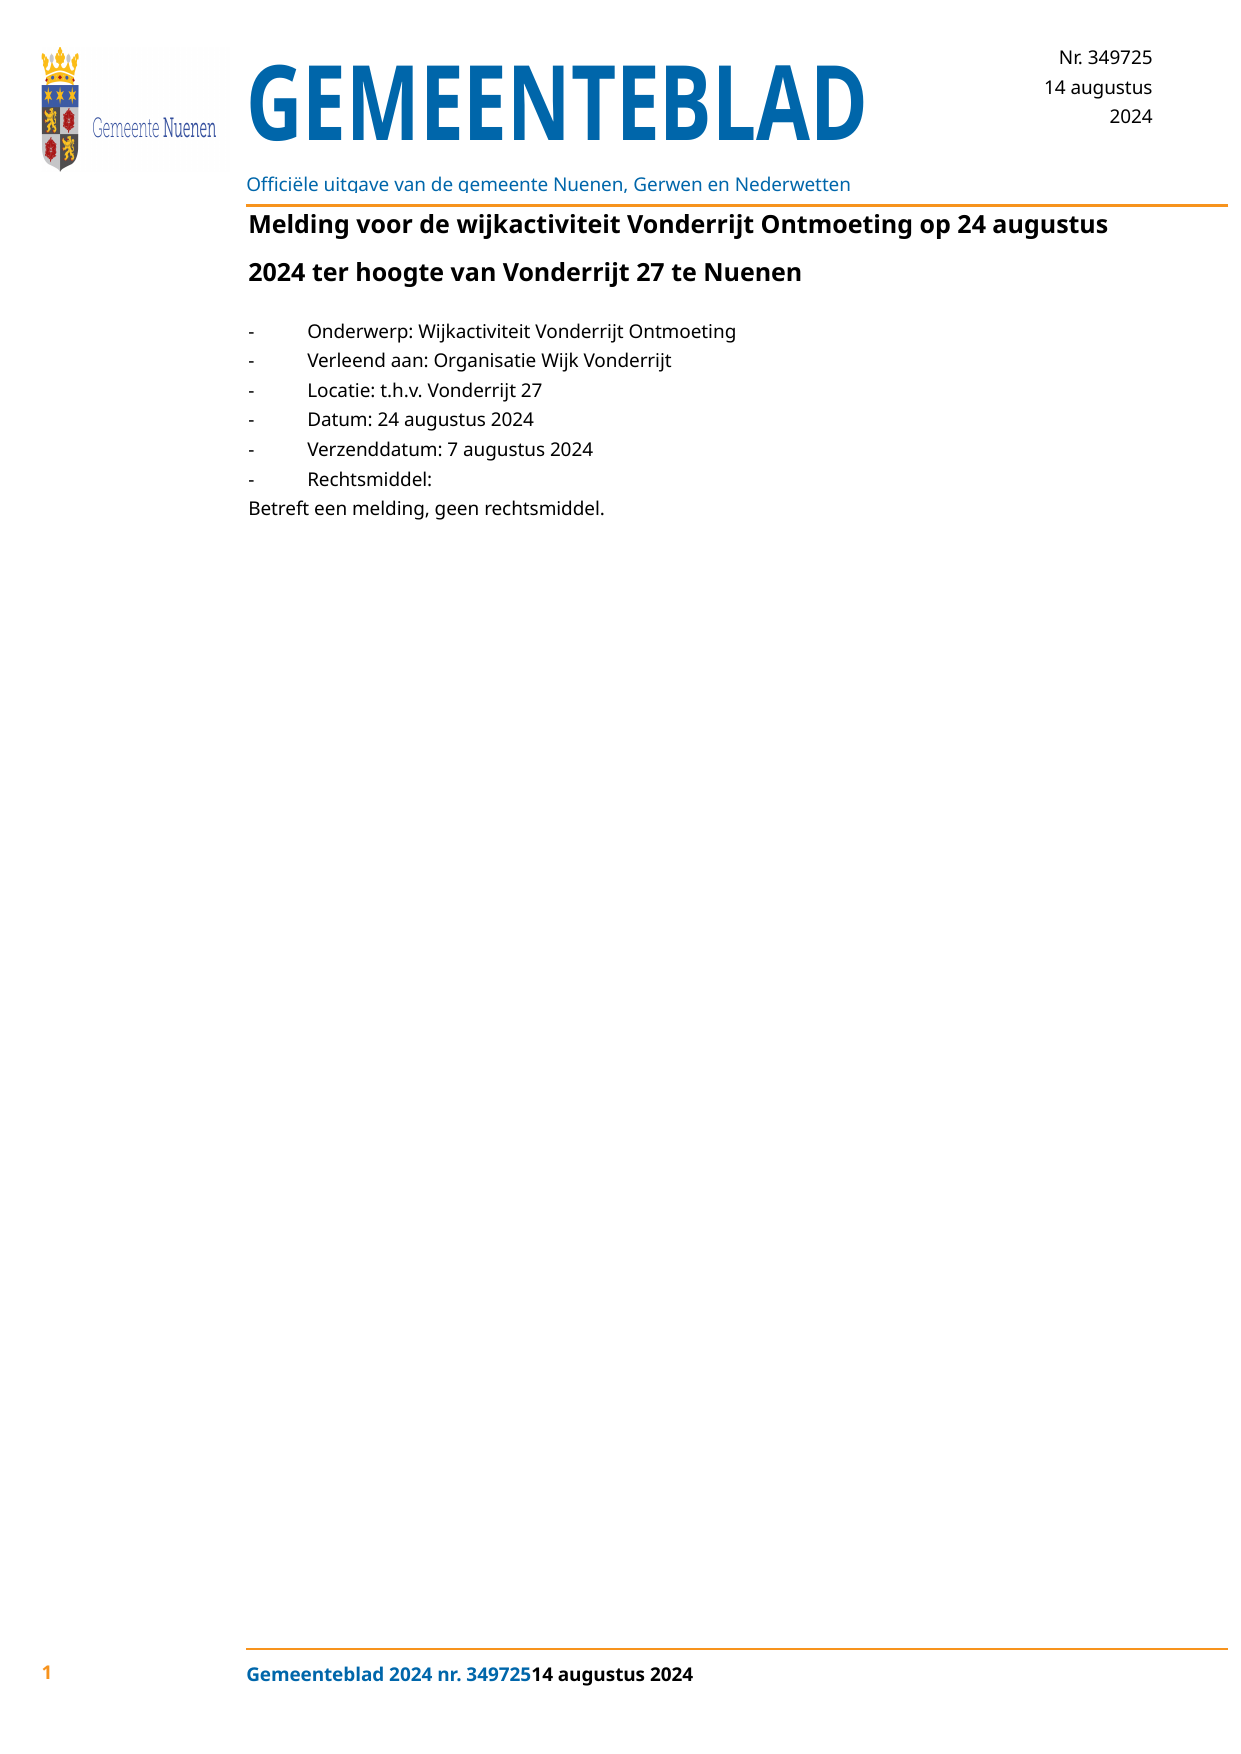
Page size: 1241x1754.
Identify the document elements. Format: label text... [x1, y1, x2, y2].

picture [41, 47, 231, 172]
list Datum: 24 augustus 2024 [248, 407, 1152, 432]
text Melding voor de wijkactiviteit Vonderrijt Ontmoeting op 24 augustus 2024 ter hoogte van Vonderrijt 27 te Nuenen [248, 207, 1152, 288]
list Onderwerp: Wijkactiviteit Vonderrijt Ontmoeting [248, 318, 1152, 344]
list Locatie: t.h.v. Vonderrijt 27 [248, 377, 1152, 403]
list Verzenddatum: 7 augustus 2024 [248, 436, 1152, 462]
text Betreft een melding, geen rechtsmiddel. [248, 495, 1152, 521]
list Rechtsmiddel: [248, 466, 1152, 492]
list Verleend aan: Organisatie Wijk Vonderrijt [248, 347, 1152, 373]
